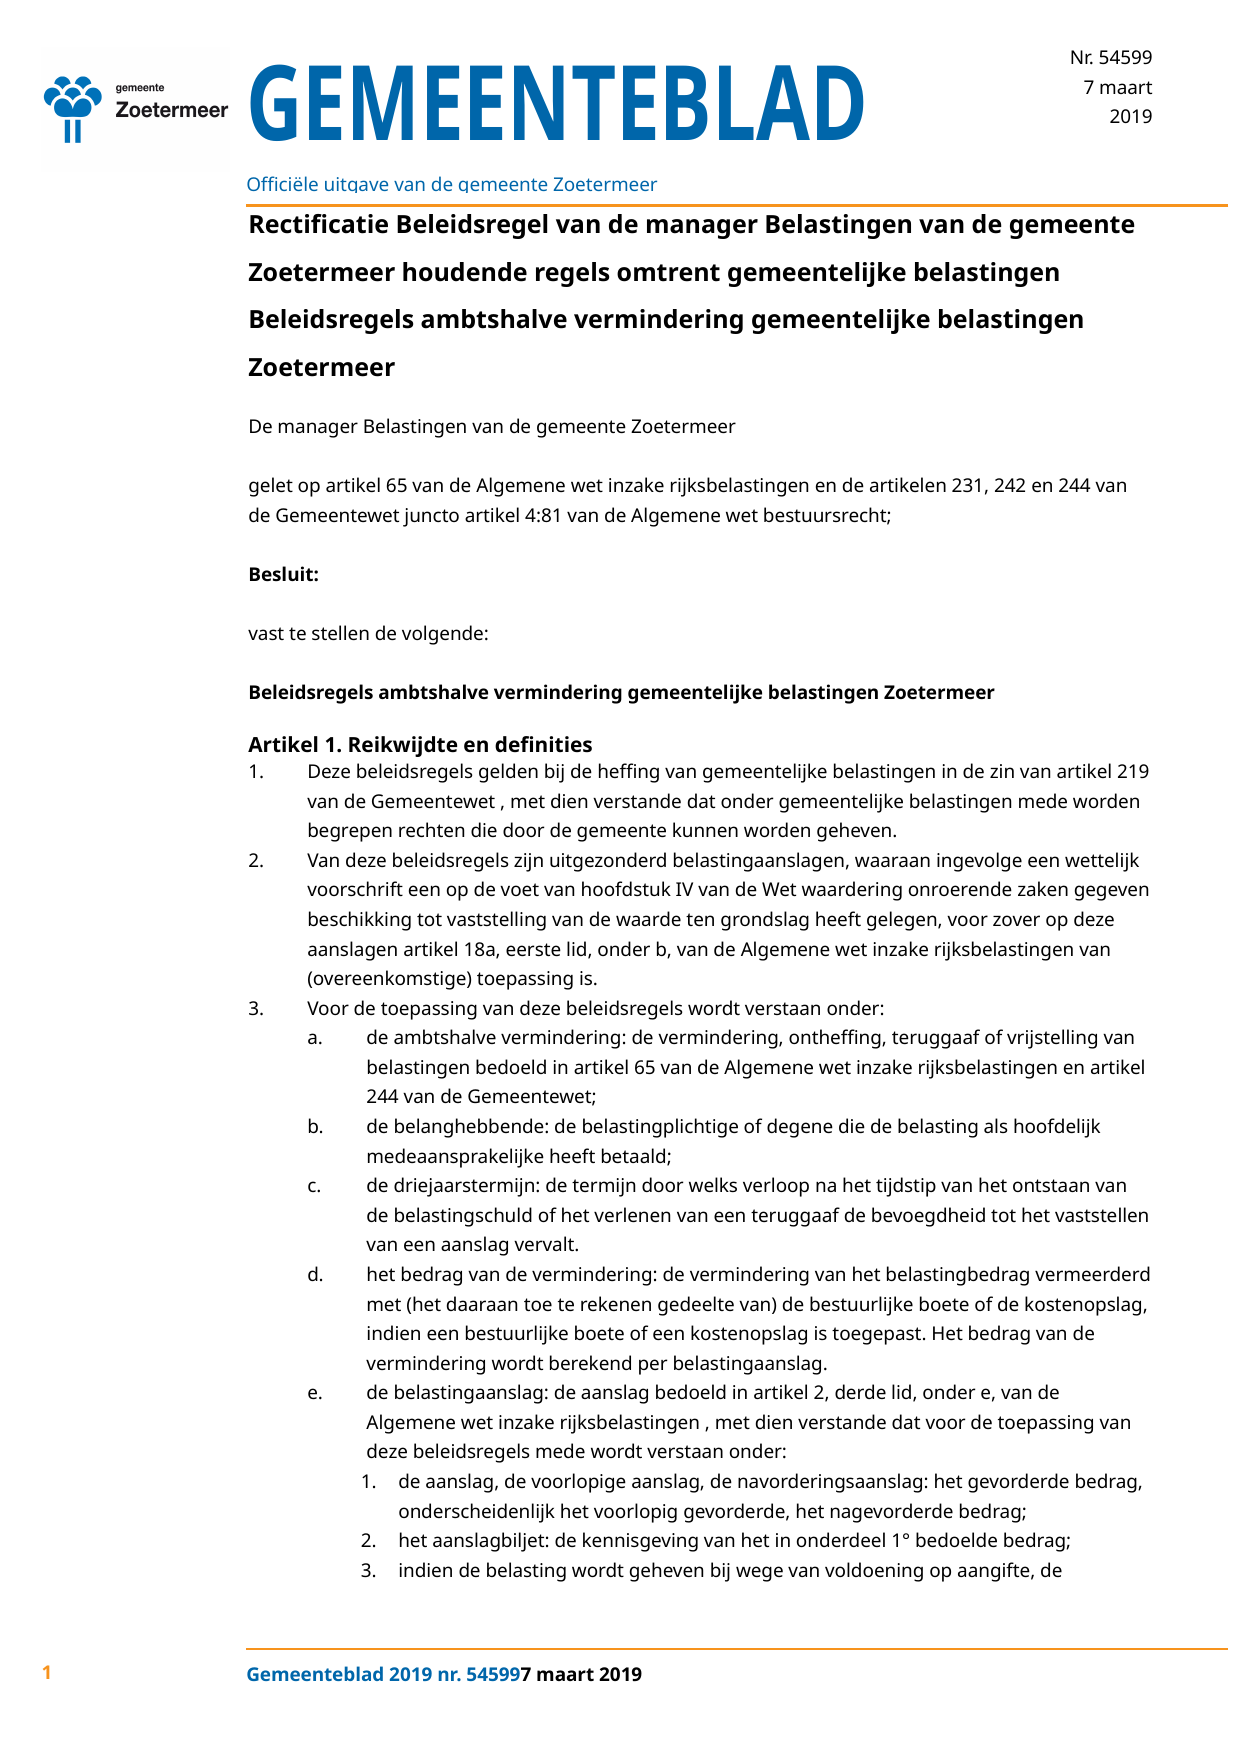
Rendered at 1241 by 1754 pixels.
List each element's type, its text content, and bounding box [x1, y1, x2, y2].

list het bedrag van de vermindering: de vermindering van het belastingbedrag vermeerderd met (het daaraan toe te rekenen gedeelte van) de bestuurlijke boete of de kostenopslag, indien een bestuurlijke boete of een kostenopslag is toegepast. Het bedrag van de vermindering wordt berekend per belastingaanslag. [307, 1261, 1152, 1376]
picture [41, 47, 231, 172]
text Artikel 1. Reikwijdte en definities [248, 730, 1152, 758]
list de belastingaanslag: de aanslag bedoeld in artikel 2, derde lid, onder e, van de Algemene wet inzake rijksbelastingen , met dien verstande dat voor de toepassing van deze beleidsregels mede wordt verstaan onder: [307, 1379, 1152, 1464]
list de ambtshalve vermindering: de vermindering, ontheffing, teruggaaf of vrijstelling van belastingen bedoeld in artikel 65 van de Algemene wet inzake rijksbelastingen en artikel 244 van de Gemeentewet; [307, 1024, 1152, 1109]
text Beleidsregels ambtshalve vermindering gemeentelijke belastingen Zoetermeer [248, 679, 1152, 705]
list de driejaarstermijn: de termijn door welks verloop na het tijdstip van het ontstaan van de belastingschuld of het verlenen van een teruggaaf de bevoegdheid tot het vaststellen van een aanslag vervalt. [307, 1172, 1152, 1257]
list Deze beleidsregels gelden bij de heffing van gemeentelijke belastingen in de zin van artikel 219 van de Gemeentewet , met dien verstande dat onder gemeentelijke belastingen mede worden begrepen rechten die door de gemeente kunnen worden geheven. [248, 758, 1152, 843]
text gelet op artikel 65 van de Algemene wet inzake rijksbelastingen en de artikelen 231, 242 en 244 van de Gemeentewet juncto artikel 4:81 van de Algemene wet bestuursrecht; [248, 472, 1152, 528]
text vast te stellen de volgende: [248, 620, 1152, 646]
text Rectificatie Beleidsregel van de manager Belastingen van de gemeente Zoetermeer houdende regels omtrent gemeentelijke belastingen Beleidsregels ambtshalve vermindering gemeentelijke belastingen Zoetermeer [248, 207, 1152, 384]
list Van deze beleidsregels zijn uitgezonderd belastingaanslagen, waaraan ingevolge een wettelijk voorschrift een op de voet van hoofdstuk IV van de Wet waardering onroerende zaken gegeven beschikking tot vaststelling van de waarde ten grondslag heeft gelegen, voor zover op deze aanslagen artikel 18a, eerste lid, onder b, van de Algemene wet inzake rijksbelastingen van (overeenkomstige) toepassing is. [248, 847, 1152, 991]
list de aanslag, de voorlopige aanslag, de navorderingsaanslag: het gevorderde bedrag, onderscheidenlijk het voorlopig gevorderde, het nagevorderde bedrag; [361, 1468, 1152, 1523]
list indien de belasting wordt geheven bij wege van voldoening op aangifte, de [361, 1557, 1152, 1583]
text Besluit: [248, 561, 1152, 587]
list de belanghebbende: de belastingplichtige of degene die de belasting als hoofdelijk medeaansprakelijke heeft betaald; [307, 1113, 1152, 1168]
list Voor de toepassing van deze beleidsregels wordt verstaan onder: [248, 995, 1152, 1021]
list het aanslagbiljet: de kennisgeving van het in onderdeel 1° bedoelde bedrag; [361, 1527, 1152, 1553]
text De manager Belastingen van de gemeente Zoetermeer [248, 413, 1152, 439]
